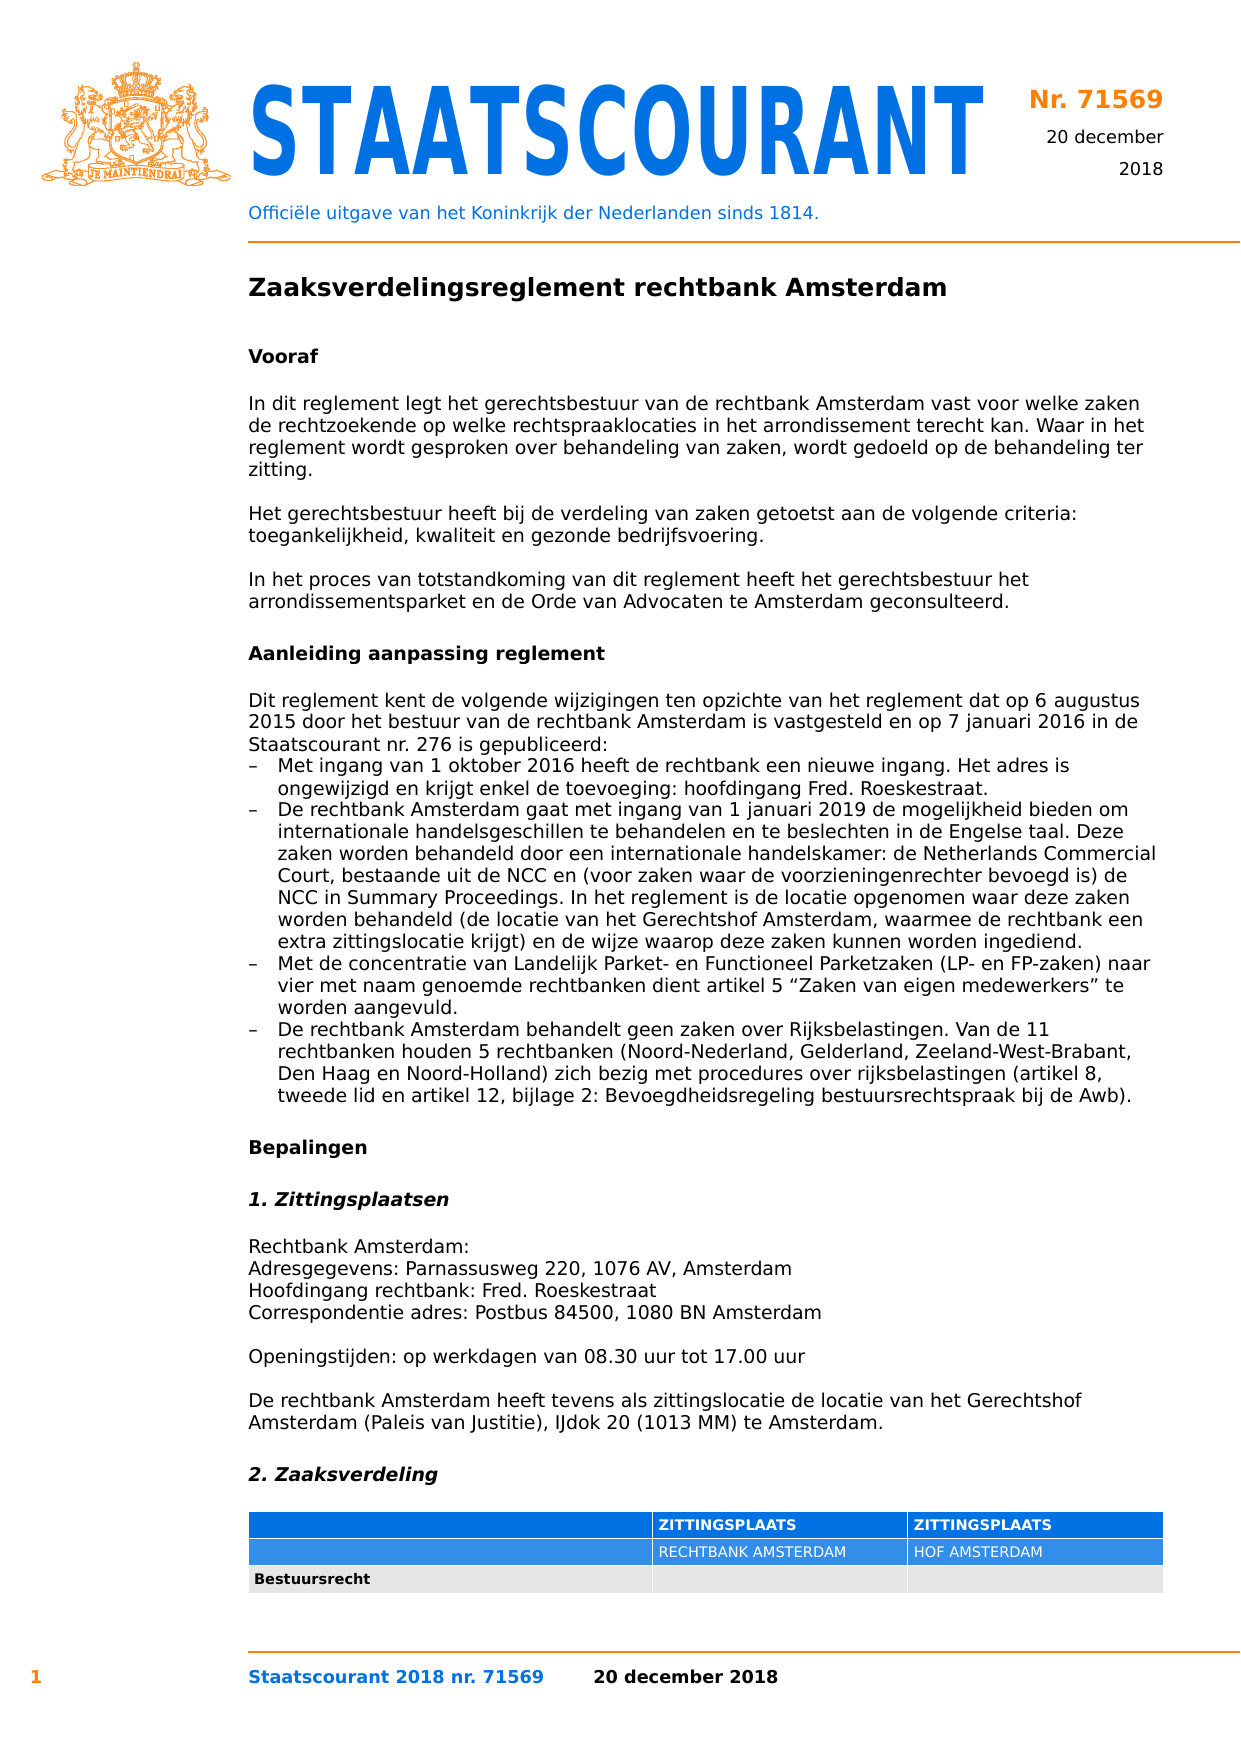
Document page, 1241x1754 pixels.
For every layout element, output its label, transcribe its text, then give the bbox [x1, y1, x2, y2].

text Openingstijden: op werkdagen van 08.30 uur tot 17.00 uur [248, 1346, 1163, 1368]
text Hoofdingang rechtbank: Fred. Roeskestraat [248, 1280, 1163, 1302]
text Correspondentie adres: Postbus 84500, 1080 BN Amsterdam [248, 1302, 1163, 1324]
table_cell [908, 1566, 1163, 1593]
subtitle 2. Zaaksverdeling [248, 1464, 1163, 1486]
text Dit reglement kent de volgende wijzigingen ten opzichte van het reglement dat op 6 augustus 2015 door het bestuur van de rechtbank Amsterdam is vastgesteld en op 7 januari 2016 in de Staatscourant nr. 276 is gepubliceerd: [248, 689, 1163, 755]
table_cell Bestuursrecht [249, 1566, 652, 1593]
table_cell [653, 1566, 907, 1593]
table_header ZITTINGSPLAATS [908, 1512, 1163, 1538]
table_cell RECHTBANK AMSTERDAM [653, 1539, 907, 1565]
text – De rechtbank Amsterdam gaat met ingang van 1 januari 2019 de mogelijkheid bieden om internationale handelsgeschillen te behandelen en te beslechten in de Engelse taal. Deze zaken worden behandeld door een internationale handelskamer: de Netherlands Commercial Court, bestaande uit de NCC en (voor zaken waar de voorzieningenrechter bevoegd is) de NCC in Summary Proceedings. In het reglement is de locatie opgenomen waar deze zaken worden behandeld (de locatie van het Gerechtshof Amsterdam, waarmee de rechtbank een extra zittingslocatie krijgt) en de wijze waarop deze zaken kunnen worden ingediend. [248, 799, 1163, 953]
subtitle Bepalingen [248, 1137, 1163, 1159]
table_cell 2018 [998, 153, 1240, 203]
table_header [25, 62, 248, 241]
subtitle Zaaksverdelingsreglement rechtbank Amsterdam [248, 273, 1163, 302]
text – De rechtbank Amsterdam behandelt geen zaken over Rijksbelastingen. Van de 11 rechtbanken houden 5 rechtbanken (Noord-Nederland, Gelderland, Zeeland-West-Brabant, Den Haag en Noord-Holland) zich bezig met procedures over rijksbelastingen (artikel 8, tweede lid en artikel 12, bijlage 2: Bevoegdheidsregeling bestuursrechtspraak bij de Awb). [248, 1019, 1163, 1107]
table_header ZITTINGSPLAATS [653, 1512, 907, 1538]
table_cell Officiële uitgave van het Koninkrijk der Nederlanden sinds 1814. [248, 203, 1240, 241]
picture [41, 62, 231, 186]
text In het proces van totstandkoming van dit reglement heeft het gerechtsbestuur het arrondissementsparket en de Orde van Advocaten te Amsterdam geconsulteerd. [248, 568, 1163, 612]
text – Met de concentratie van Landelijk Parket- en Functioneel Parketzaken (LP- en FP-zaken) naar vier met naam genoemde rechtbanken dient artikel 5 “Zaken van eigen medewerkers” te worden aangevuld. [248, 953, 1163, 1019]
table_cell 20 december [998, 121, 1240, 153]
text – Met ingang van 1 oktober 2016 heeft de rechtbank een nieuwe ingang. Het adres is ongewijzigd en krijgt enkel de toevoeging: hoofdingang Fred. Roeskestraat. [248, 755, 1163, 799]
text Adresgegevens: Parnassusweg 220, 1076 AV, Amsterdam [248, 1258, 1163, 1280]
text De rechtbank Amsterdam heeft tevens als zittingslocatie de locatie van het Gerechtshof Amsterdam (Paleis van Justitie), IJdok 20 (1013 MM) te Amsterdam. [248, 1390, 1163, 1434]
table_header Nr. 71569 [998, 62, 1240, 121]
subtitle 1. Zittingsplaatsen [248, 1189, 1163, 1211]
table_header STAATSCOURANT [248, 62, 998, 203]
subtitle Aanleiding aanpassing reglement [248, 642, 1163, 664]
text Het gerechtsbestuur heeft bij de verdeling van zaken getoetst aan de volgende criteria: toegankelijkheid, kwaliteit en gezonde bedrijfsvoering. [248, 503, 1163, 547]
table_header [249, 1512, 652, 1538]
table_cell HOF AMSTERDAM [908, 1539, 1163, 1565]
text Rechtbank Amsterdam: [248, 1236, 1163, 1258]
text In dit reglement legt het gerechtsbestuur van de rechtbank Amsterdam vast voor welke zaken de rechtzoekende op welke rechtspraaklocaties in het arrondissement terecht kan. Waar in het reglement wordt gesproken over behandeling van zaken, wordt gedoeld op de behandeling ter zitting. [248, 393, 1163, 481]
table_cell [249, 1539, 652, 1565]
subtitle Vooraf [248, 346, 1163, 368]
